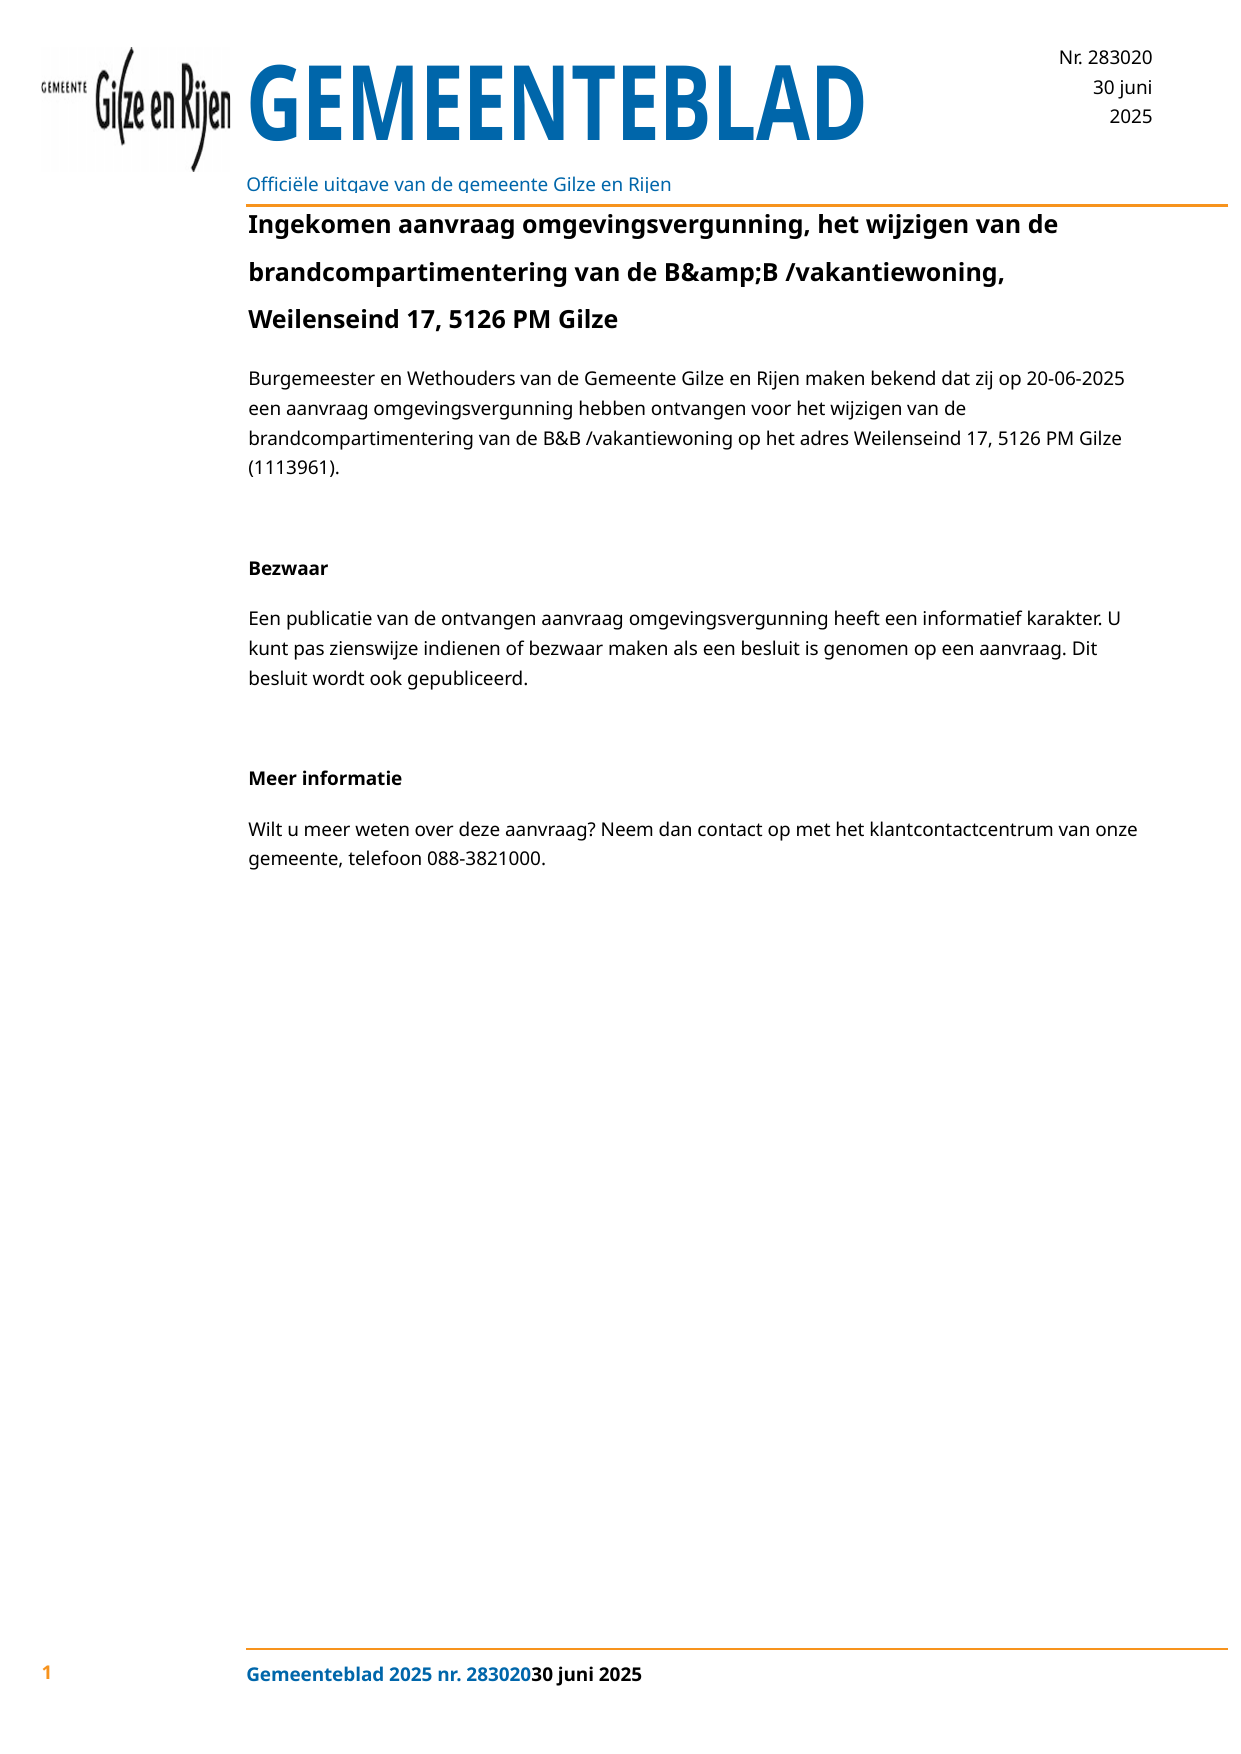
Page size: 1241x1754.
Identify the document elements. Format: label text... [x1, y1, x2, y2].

text Meer informatie [248, 766, 1152, 791]
text Een publicatie van de ontvangen aanvraag omgevingsvergunning heeft een informatief karakter. U kunt pas zienswijze indienen of bezwaar maken als een besluit is genomen op een aanvraag. Dit besluit wordt ook gepubliceerd. [248, 606, 1152, 690]
text Burgemeester en Wethouders van de Gemeente Gilze en Rijen maken bekend dat zij op 20-06-2025 een aanvraag omgevingsvergunning hebben ontvangen voor het wijzigen van de brandcompartimentering van de B&B /vakantiewoning op het adres Weilenseind 17, 5126 PM Gilze (1113961). [248, 366, 1152, 480]
text Wilt u meer weten over deze aanvraag? Neem dan contact op met het klantcontactcentrum van onze gemeente, telefoon 088-3821000. [248, 816, 1152, 871]
picture [41, 47, 231, 172]
text Bezwaar [248, 555, 1152, 581]
text Ingekomen aanvraag omgevingsvergunning, het wijzigen van de brandcompartimentering van de B&amp;B /vakantiewoning, Weilenseind 17, 5126 PM Gilze [248, 207, 1152, 336]
